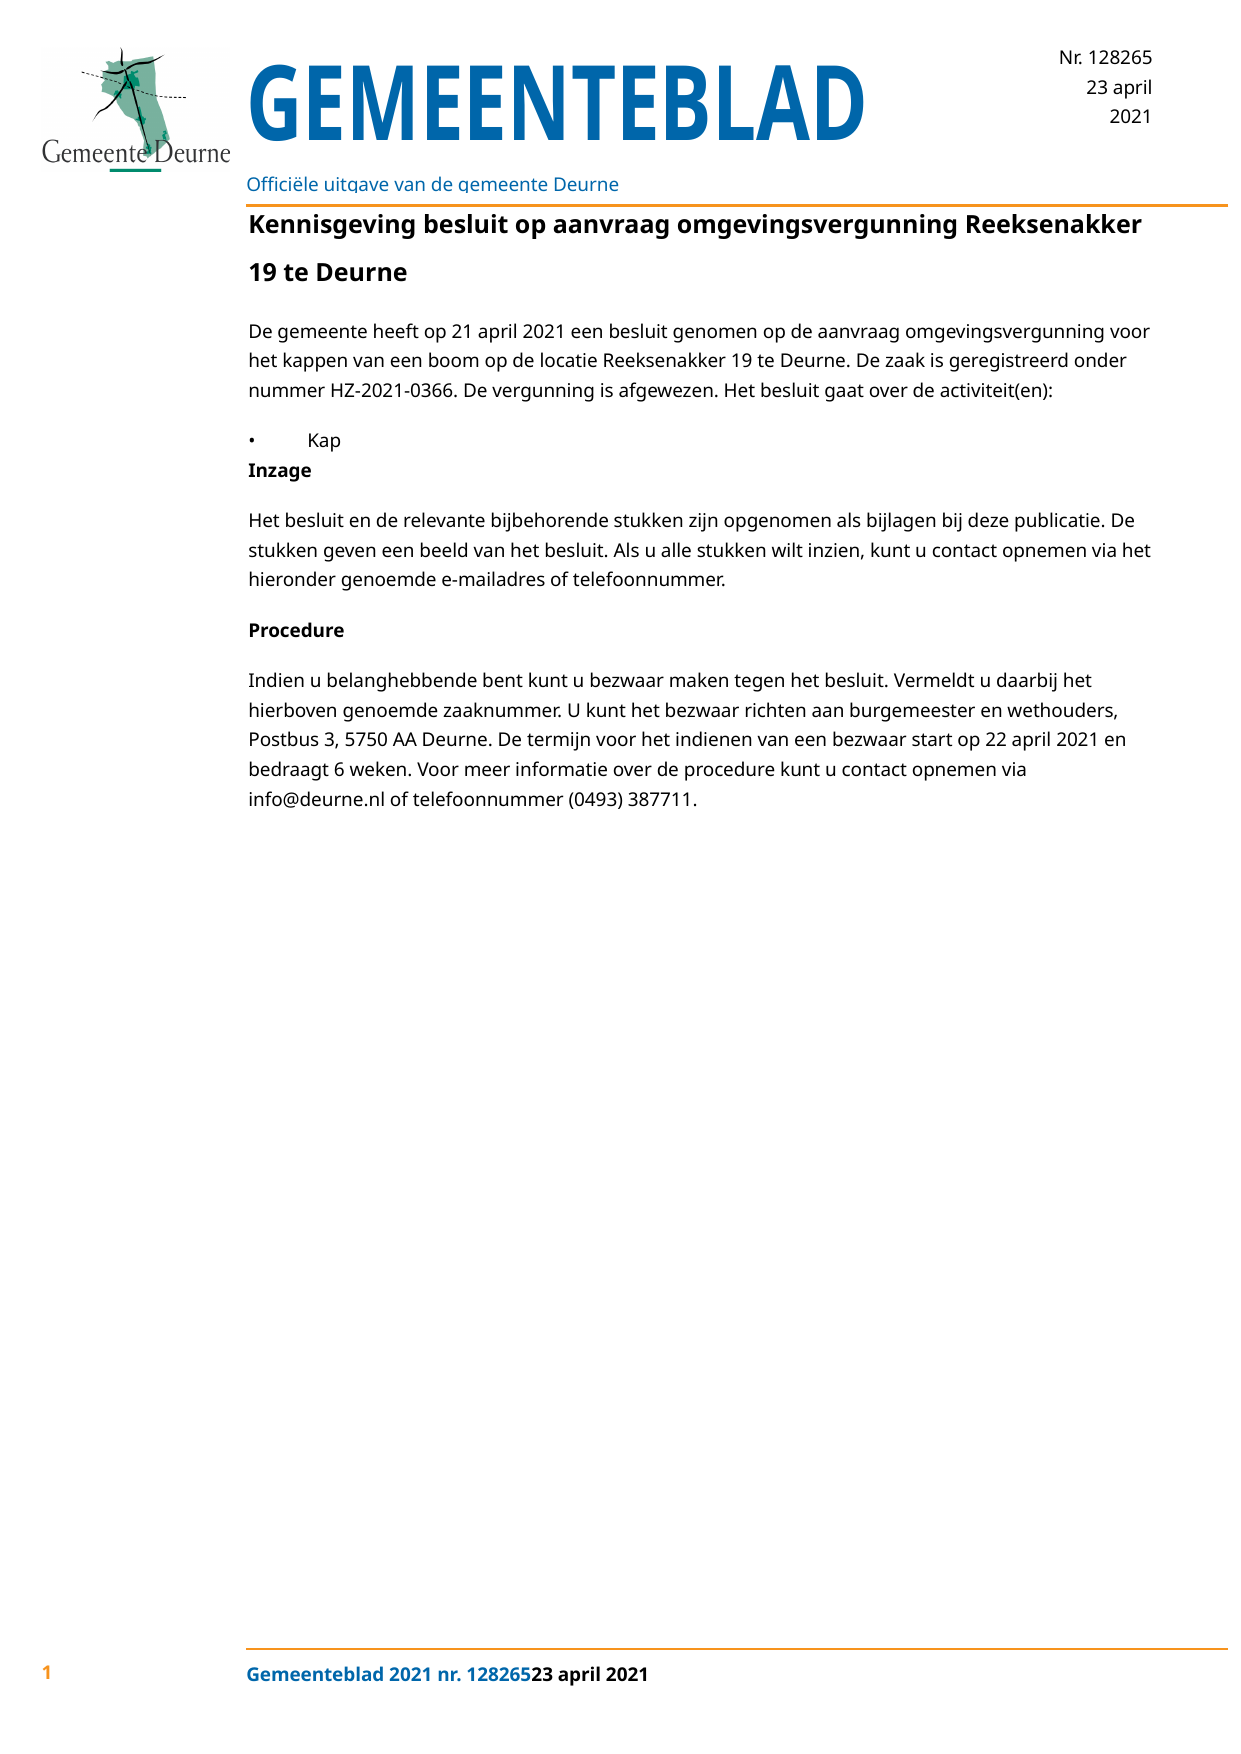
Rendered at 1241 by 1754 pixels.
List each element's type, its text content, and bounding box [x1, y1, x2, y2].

text Het besluit en de relevante bijbehorende stukken zijn opgenomen als bijlagen bij deze publicatie. De stukken geven een beeld van het besluit. Als u alle stukken wilt inzien, kunt u contact opnemen via het hieronder genoemde e-mailadres of telefoonnummer. [248, 507, 1152, 592]
text Indien u belanghebbende bent kunt u bezwaar maken tegen het besluit. Vermeldt u daarbij het hierboven genoemde zaaknummer. U kunt het bezwaar richten aan burgemeester en wethouders, Postbus 3, 5750 AA Deurne. De termijn voor het indienen van een bezwaar start op 22 april 2021 en bedraagt 6 weken. Voor meer informatie over de procedure kunt u contact opnemen via info@deurne.nl of telefoonnummer (0493) 387711. [248, 667, 1152, 812]
text Kennisgeving besluit op aanvraag omgevingsvergunning Reeksenakker 19 te Deurne [248, 207, 1152, 288]
text De gemeente heeft op 21 april 2021 een besluit genomen op de aanvraag omgevingsvergunning voor het kappen van een boom op de locatie Reeksenakker 19 te Deurne. De zaak is geregistreerd onder nummer HZ-2021-0366. De vergunning is afgewezen. Het besluit gaat over de activiteit(en): [248, 318, 1152, 403]
list Kap [248, 427, 1152, 453]
text Inzage [248, 457, 1152, 483]
text Procedure [248, 617, 1152, 643]
picture [41, 47, 231, 172]
